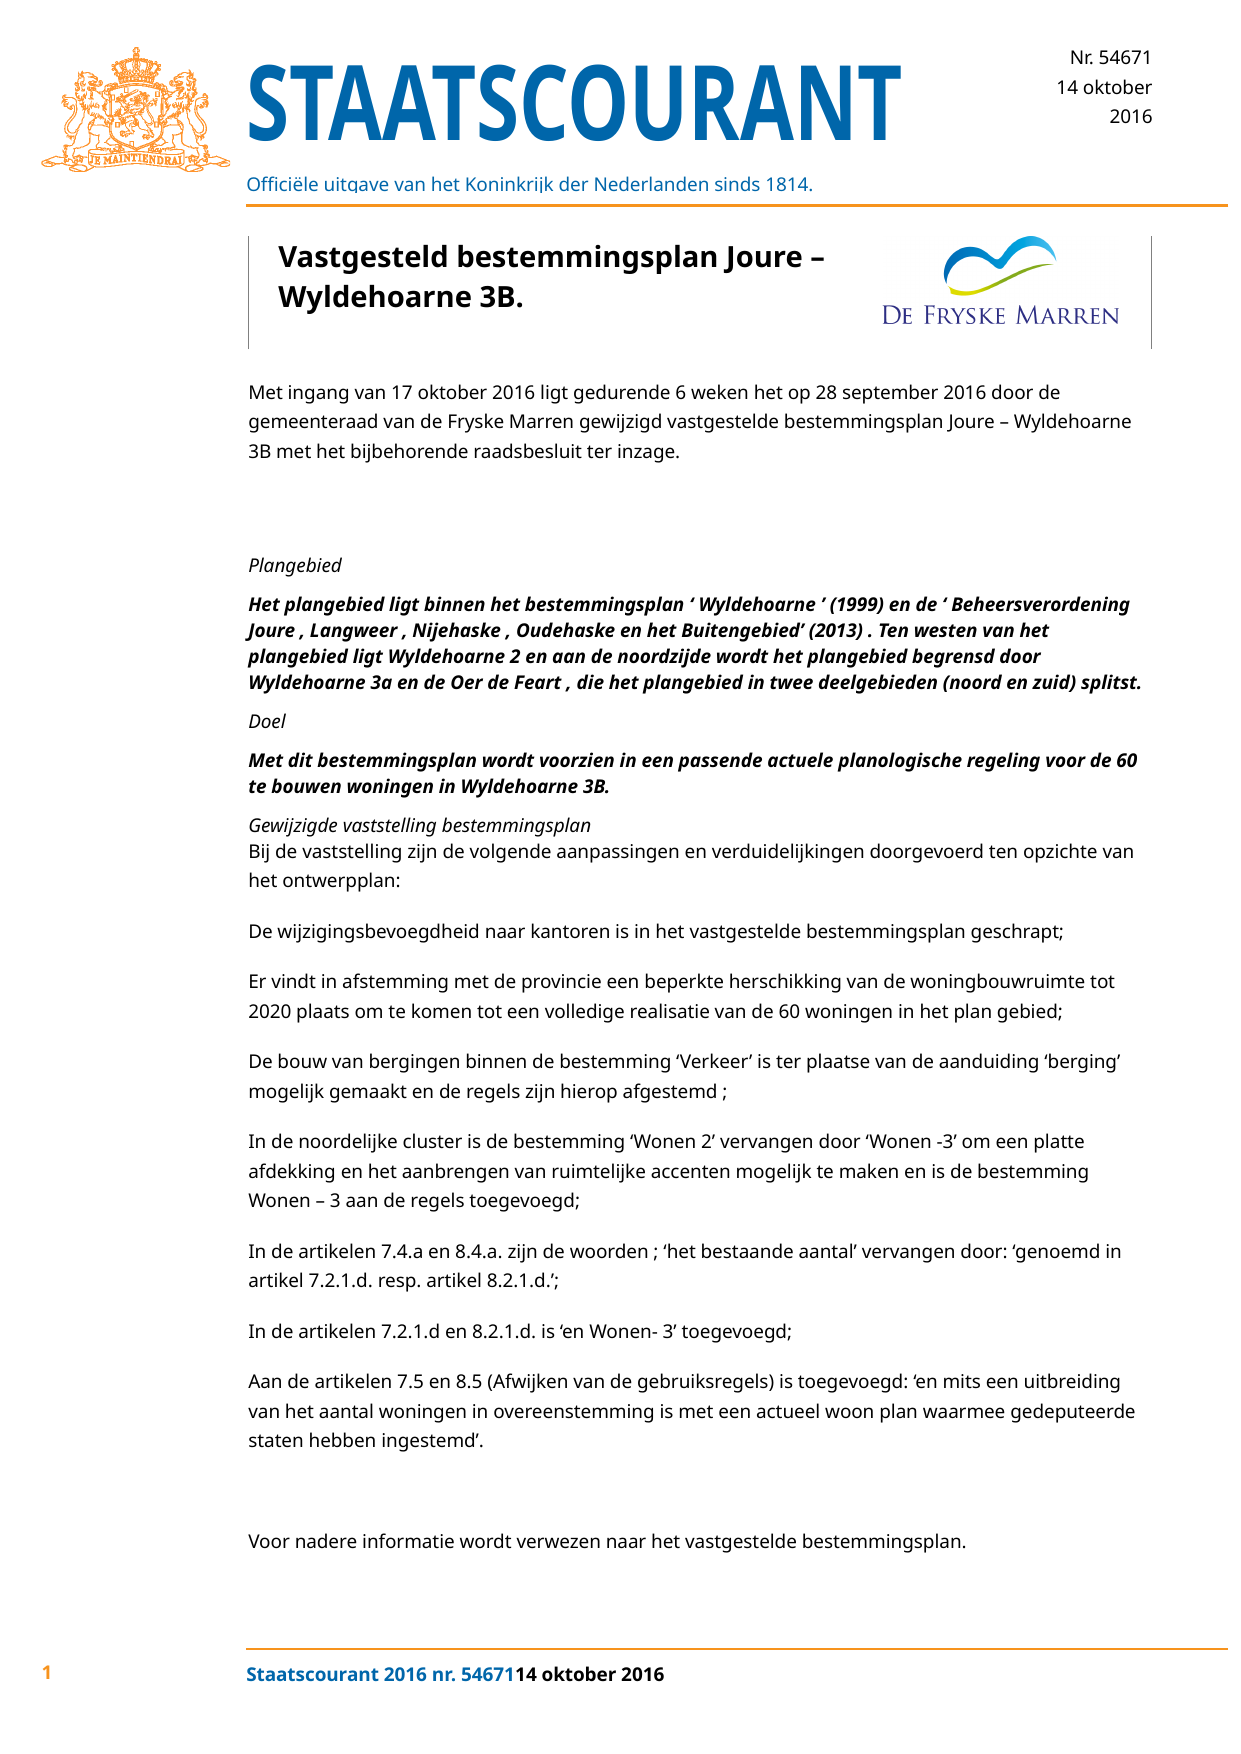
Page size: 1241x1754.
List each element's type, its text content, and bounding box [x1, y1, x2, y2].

text Er vindt in afstemming met de provincie een beperkte herschikking van de woningbouwruimte tot 2020 plaats om te komen tot een volledige realisatie van de 60 woningen in het plan gebied; [248, 968, 1152, 1024]
text De wijzigingsbevoegdheid naar kantoren is in het vastgestelde bestemmingsplan geschrapt; [248, 918, 1152, 944]
text Gewijzigde vaststelling bestemmingsplan [248, 812, 1152, 838]
text In de artikelen 7.4.a en 8.4.a. zijn de woorden ; ‘het bestaande aantal’ vervangen door: ‘genoemd in artikel 7.2.1.d. resp. artikel 8.2.1.d.’; [248, 1238, 1152, 1293]
picture [41, 47, 231, 172]
text Het plangebied ligt binnen het bestemmingsplan ‘ Wyldehoarne ’ (1999) en de ‘ Beheersverordening Joure , Langweer , Nijehaske , Oudehaske en het Buitengebied’ (2013) . Ten westen van het plangebied ligt Wyldehoarne 2 en aan de noordzijde wordt het plangebied begrensd door Wyldehoarne 3a en de Oer de Feart , die het plangebied in twee deelgebieden (noord en zuid) splitst. [248, 592, 1152, 694]
table_header Vastgesteld bestemmingsplan Joure – Wyldehoarne 3B. [249, 236, 850, 349]
text Met dit bestemmingsplan wordt voorzien in een passende actuele planologische regeling voor de 60 te bouwen woningen in Wyldehoarne 3B. [248, 747, 1152, 799]
table_header [850, 236, 1151, 349]
text Plangebied [248, 552, 1152, 578]
text Met ingang van 17 oktober 2016 ligt gedurende 6 weken het op 28 september 2016 door de gemeenteraad van de Fryske Marren gewijzigd vastgestelde bestemmingsplan Joure – Wyldehoarne 3B met het bijbehorende raadsbesluit ter inzage. [248, 379, 1152, 464]
text Bij de vaststelling zijn de volgende aanpassingen en verduidelijkingen doorgevoerd ten opzichte van het ontwerpplan: [248, 838, 1152, 893]
text Doel [248, 708, 1152, 734]
text Voor nadere informatie wordt verwezen naar het vastgestelde bestemmingsplan. [248, 1528, 1152, 1554]
text Aan de artikelen 7.5 en 8.5 (Afwijken van de gebruiksregels) is toegevoegd: ‘en mits een uitbreiding van het aantal woningen in overeenstemming is met een actueel woon plan waarmee gedeputeerde staten hebben ingestemd’. [248, 1368, 1152, 1453]
text De bouw van bergingen binnen de bestemming ‘Verkeer’ is ter plaatse van de aanduiding ‘berging’ mogelijk gemaakt en de regels zijn hierop afgestemd ; [248, 1048, 1152, 1104]
text In de noordelijke cluster is de bestemming ‘Wonen 2’ vervangen door ‘Wonen -3’ om een platte afdekking en het aanbrengen van ruimtelijke accenten mogelijk te maken en is de bestemming Wonen – 3 aan de regels toegevoegd; [248, 1128, 1152, 1213]
text In de artikelen 7.2.1.d en 8.2.1.d. is ‘en Wonen- 3’ toegevoegd; [248, 1318, 1152, 1344]
picture [882, 236, 1119, 324]
